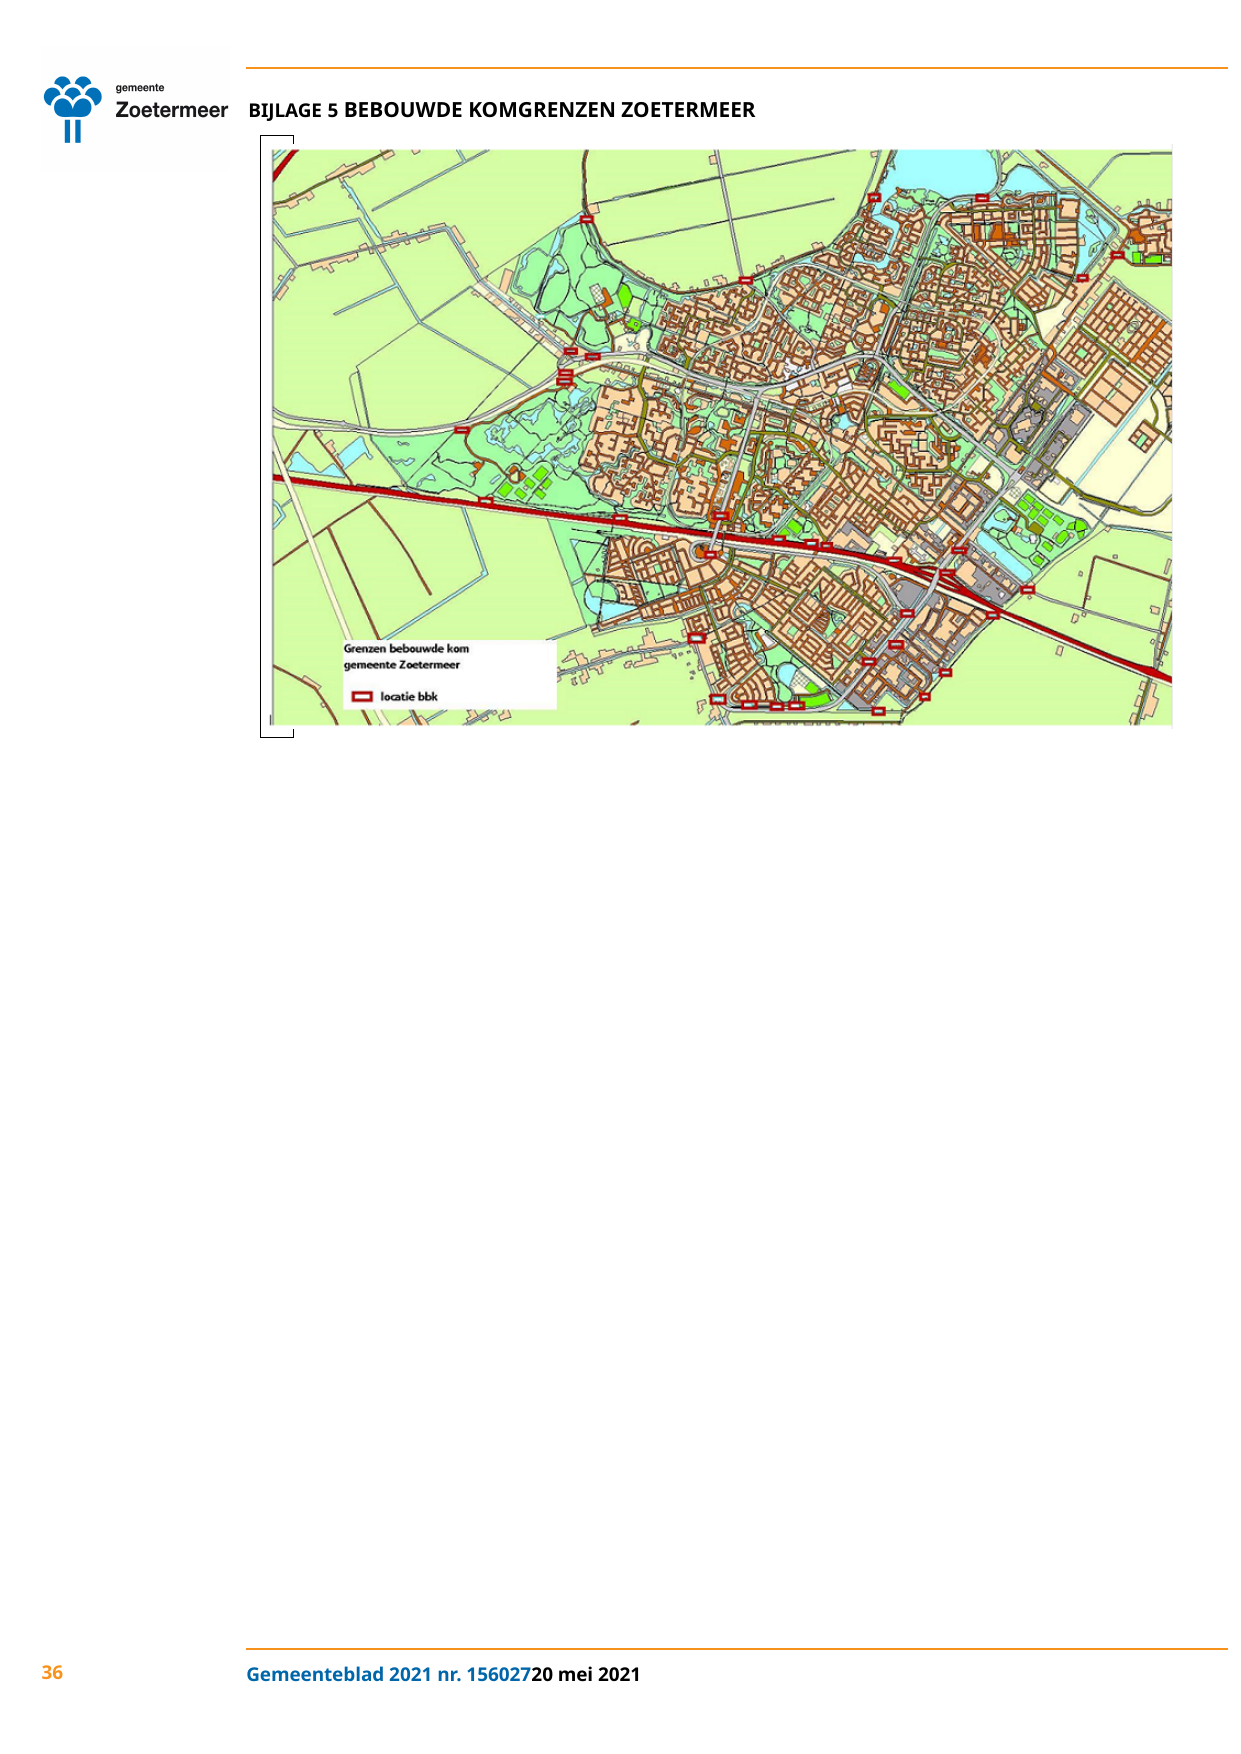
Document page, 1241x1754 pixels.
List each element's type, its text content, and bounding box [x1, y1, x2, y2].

picture [41, 47, 231, 172]
picture [268, 144, 1173, 729]
text BIJLAGE 5 BEBOUWDE KOMGRENZEN ZOETERMEER [248, 95, 1152, 123]
